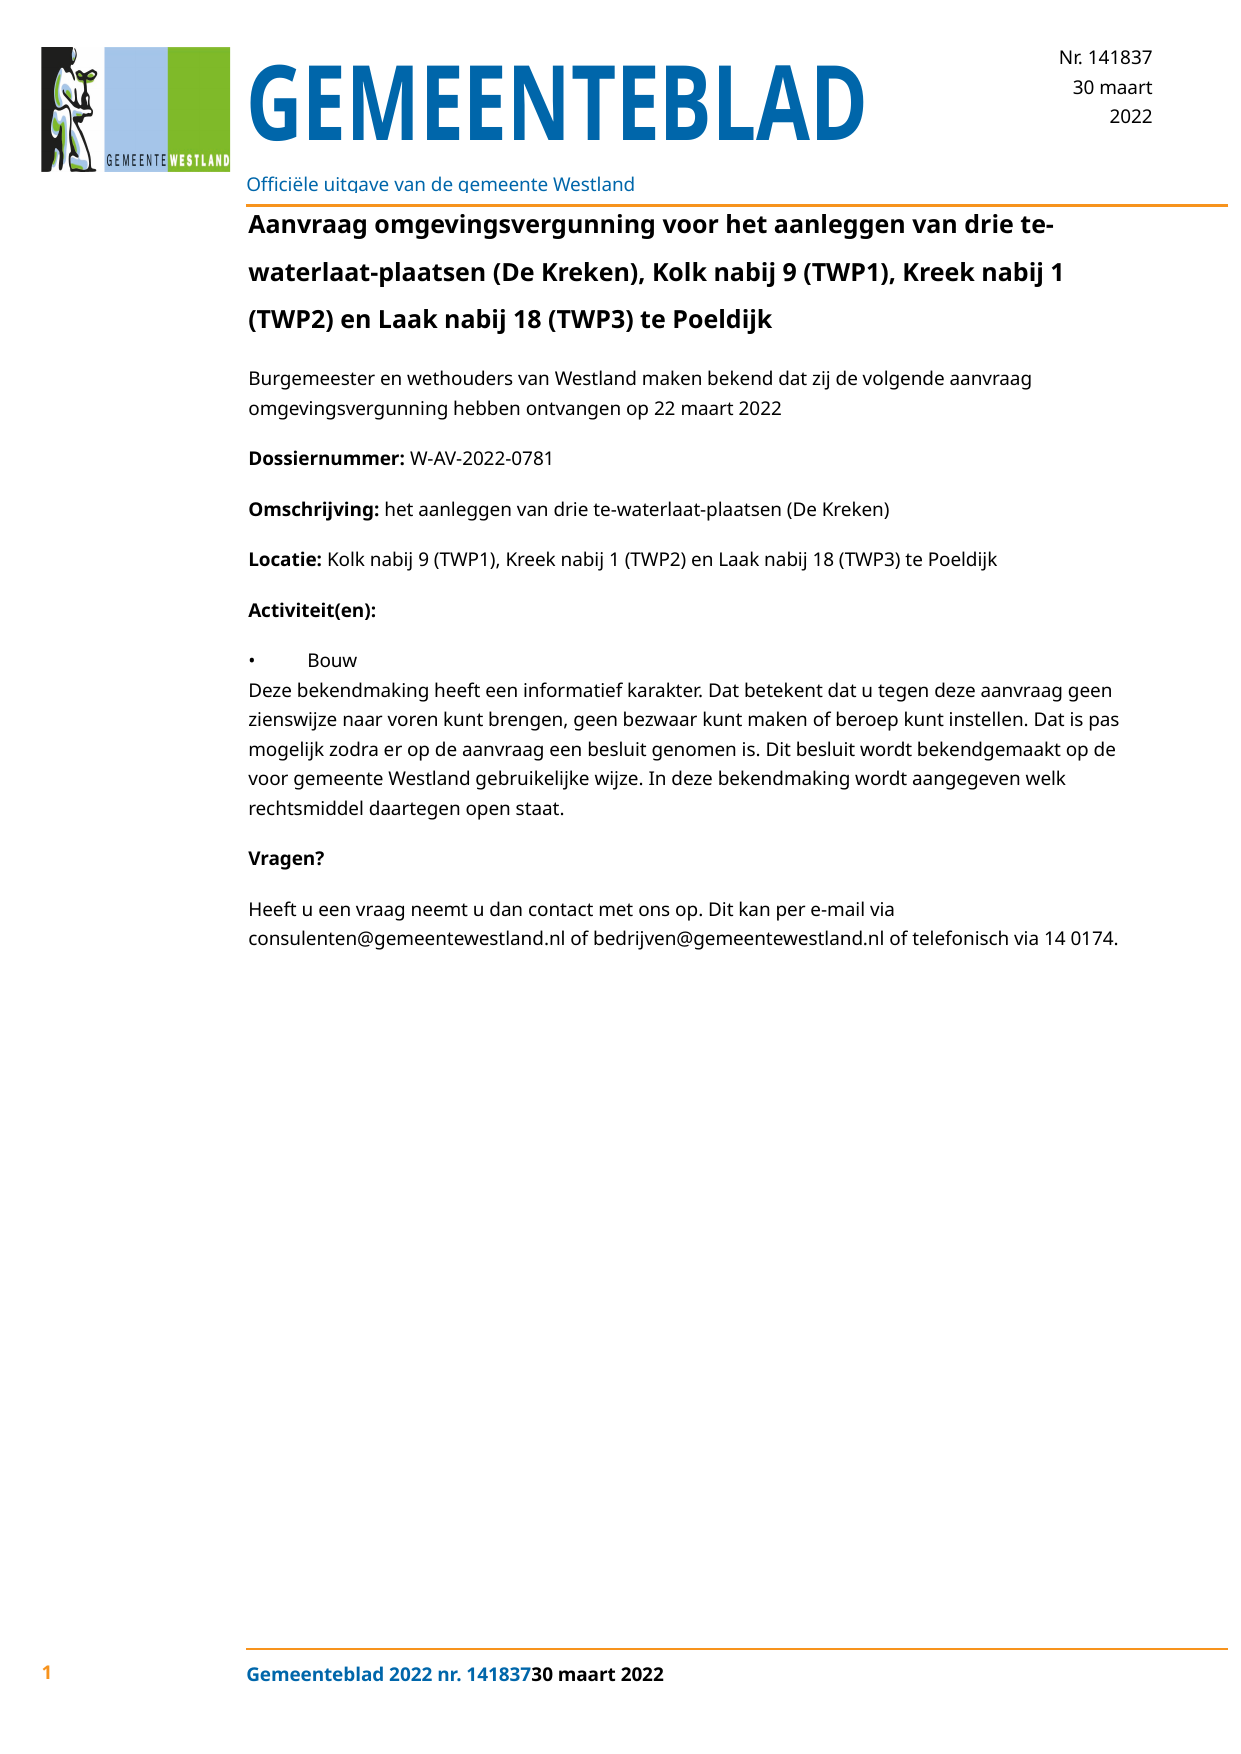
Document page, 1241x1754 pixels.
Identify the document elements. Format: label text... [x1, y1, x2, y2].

picture [41, 47, 231, 172]
text Dossiernummer: W-AV-2022-0781 [248, 446, 1152, 471]
text Omschrijving: het aanleggen van drie te-waterlaat-plaatsen (De Kreken) [248, 496, 1152, 522]
text Aanvraag omgevingsvergunning voor het aanleggen van drie te-waterlaat-plaatsen (De Kreken), Kolk nabij 9 (TWP1), Kreek nabij 1 (TWP2) en Laak nabij 18 (TWP3) te Poeldijk [248, 207, 1152, 336]
text Burgemeester en wethouders van Westland maken bekend dat zij de volgende aanvraag omgevingsvergunning hebben ontvangen op 22 maart 2022 [248, 366, 1152, 421]
list Bouw [248, 647, 1152, 673]
text Heeft u een vraag neemt u dan contact met ons op. Dit kan per e-mail via consulenten@gemeentewestland.nl of bedrijven@gemeentewestland.nl of telefonisch via 14 0174. [248, 896, 1152, 951]
text Deze bekendmaking heeft een informatief karakter. Dat betekent dat u tegen deze aanvraag geen zienswijze naar voren kunt brengen, geen bezwaar kunt maken of beroep kunt instellen. Dat is pas mogelijk zodra er op de aanvraag een besluit genomen is. Dit besluit wordt bekendgemaakt op de voor gemeente Westland gebruikelijke wijze. In deze bekendmaking wordt aangegeven welk rechtsmiddel daartegen open staat. [248, 677, 1152, 821]
text Vragen? [248, 846, 1152, 871]
text Locatie: Kolk nabij 9 (TWP1), Kreek nabij 1 (TWP2) en Laak nabij 18 (TWP3) te Poeldijk [248, 546, 1152, 572]
text Activiteit(en): [248, 597, 1152, 622]
